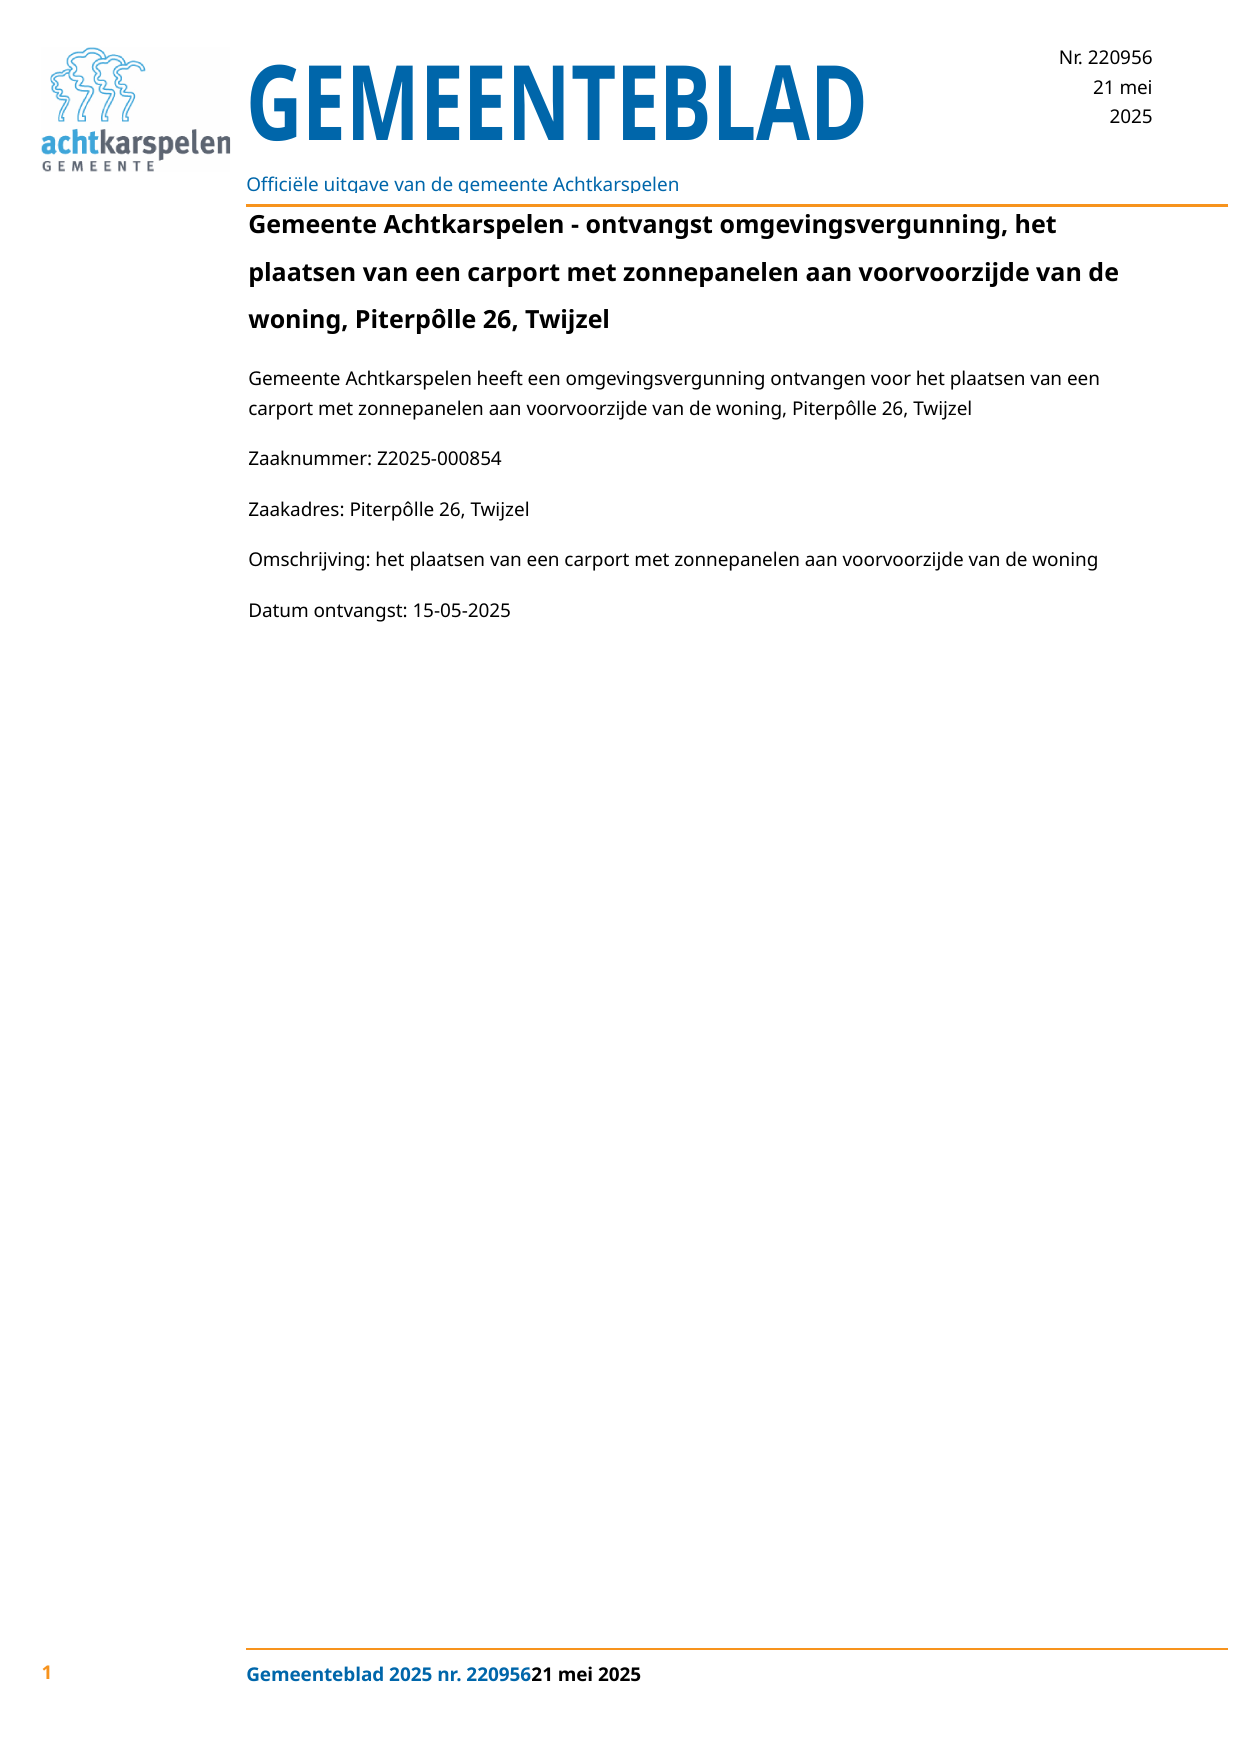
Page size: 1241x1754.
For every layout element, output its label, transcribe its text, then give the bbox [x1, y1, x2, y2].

text Zaaknummer: Z2025-000854 [248, 446, 1152, 471]
text Datum ontvangst: 15-05-2025 [248, 597, 1152, 622]
text Omschrijving: het plaatsen van een carport met zonnepanelen aan voorvoorzijde van de woning [248, 546, 1152, 572]
text Gemeente Achtkarspelen - ontvangst omgevingsvergunning, het plaatsen van een carport met zonnepanelen aan voorvoorzijde van de woning, Piterpôlle 26, Twijzel [248, 207, 1152, 336]
picture [41, 47, 231, 172]
text Zaakadres: Piterpôlle 26, Twijzel [248, 496, 1152, 522]
text Gemeente Achtkarspelen heeft een omgevingsvergunning ontvangen voor het plaatsen van een carport met zonnepanelen aan voorvoorzijde van de woning, Piterpôlle 26, Twijzel [248, 366, 1152, 421]
